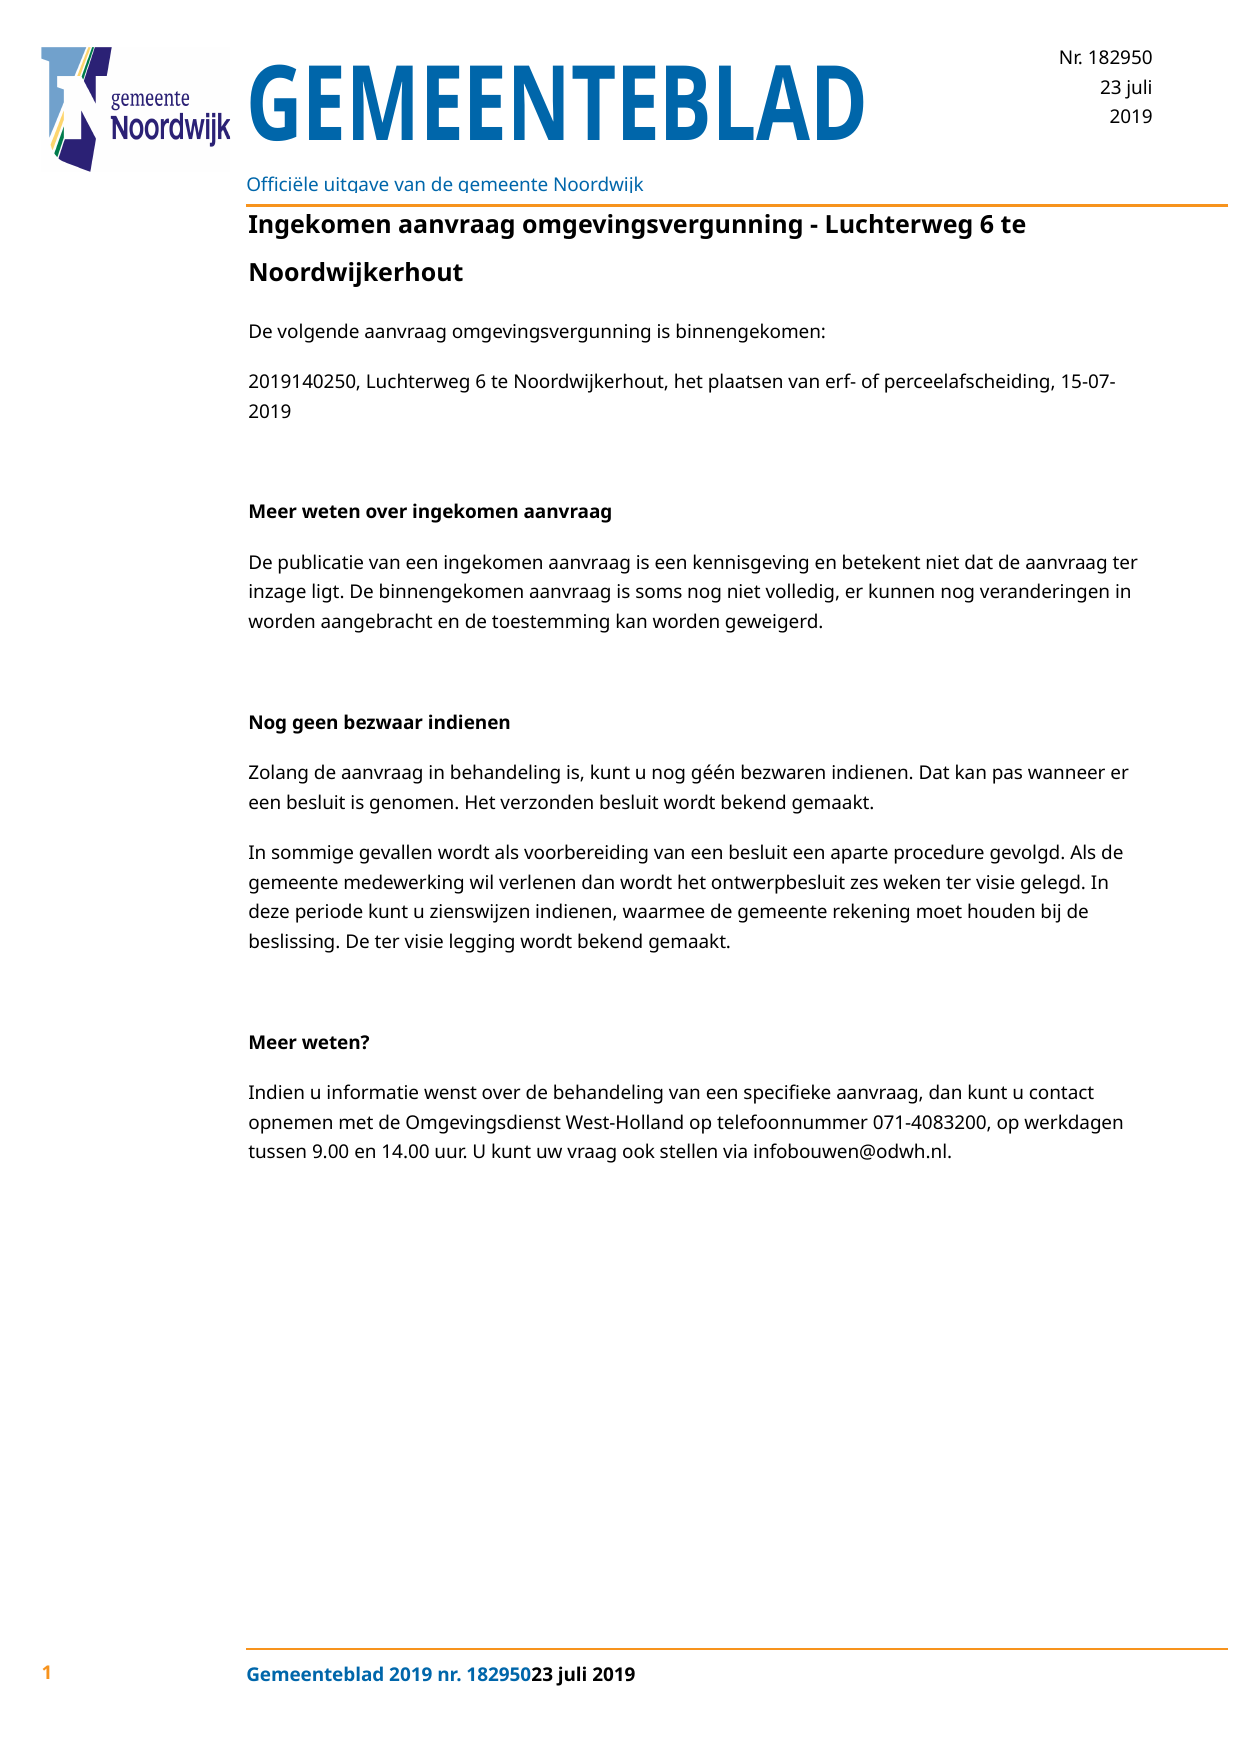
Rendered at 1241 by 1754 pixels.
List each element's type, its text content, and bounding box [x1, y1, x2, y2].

text Meer weten over ingekomen aanvraag [248, 499, 1152, 524]
text Zolang de aanvraag in behandeling is, kunt u nog géén bezwaren indienen. Dat kan pas wanneer er een besluit is genomen. Het verzonden besluit wordt bekend gemaakt. [248, 759, 1152, 815]
text Meer weten? [248, 1029, 1152, 1055]
text Ingekomen aanvraag omgevingsvergunning - Luchterweg 6 te Noordwijkerhout [248, 207, 1152, 288]
text Indien u informatie wenst over de behandeling van een specifieke aanvraag, dan kunt u contact opnemen met de Omgevingsdienst West-Holland op telefoonnummer 071-4083200, op werkdagen tussen 9.00 en 14.00 uur. U kunt uw vraag ook stellen via infobouwen@odwh.nl. [248, 1079, 1152, 1164]
text 2019140250, Luchterweg 6 te Noordwijkerhout, het plaatsen van erf- of perceelafscheiding, 15-07-2019 [248, 368, 1152, 424]
text Nog geen bezwaar indienen [248, 709, 1152, 735]
text De publicatie van een ingekomen aanvraag is een kennisgeving en betekent niet dat de aanvraag ter inzage ligt. De binnengekomen aanvraag is soms nog niet volledig, er kunnen nog veranderingen in worden aangebracht en de toestemming kan worden geweigerd. [248, 549, 1152, 634]
text In sommige gevallen wordt als voorbereiding van een besluit een aparte procedure gevolgd. Als de gemeente medewerking wil verlenen dan wordt het ontwerpbesluit zes weken ter visie gelegd. In deze periode kunt u zienswijzen indienen, waarmee de gemeente rekening moet houden bij de beslissing. De ter visie legging wordt bekend gemaakt. [248, 839, 1152, 954]
text De volgende aanvraag omgevingsvergunning is binnengekomen: [248, 318, 1152, 344]
picture [41, 47, 231, 172]
